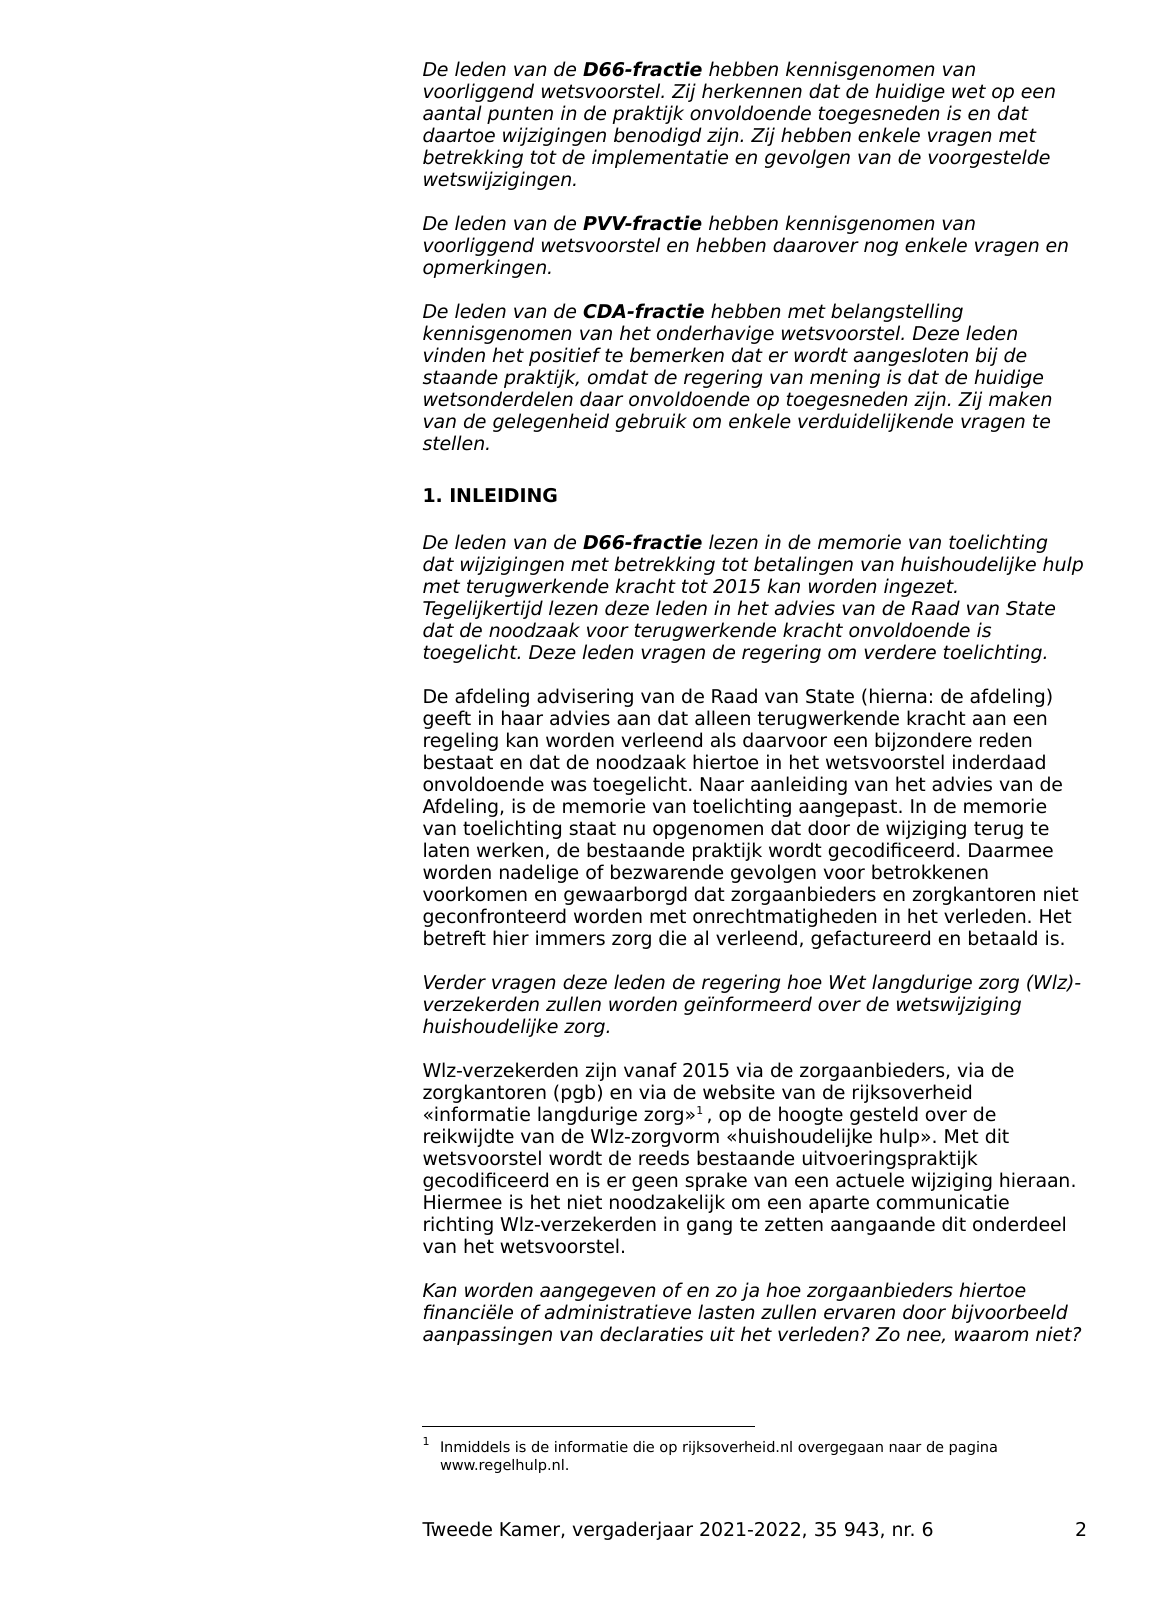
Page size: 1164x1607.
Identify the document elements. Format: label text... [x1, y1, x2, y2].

text Verder vragen deze leden de regering hoe Wet langdurige zorg (Wlz)-verzekerden zullen worden geïnformeerd over de wetswijziging huishoudelijke zorg. [422, 972, 1087, 1038]
text De leden van de D66-fractie lezen in de memorie van toelichting dat wijzigingen met betrekking tot betalingen van huishoudelijke hulp met terugwerkende kracht tot 2015 kan worden ingezet. Tegelijkertijd lezen deze leden in het advies van de Raad van State dat de noodzaak voor terugwerkende kracht onvoldoende is toegelicht. Deze leden vragen de regering om verdere toelichting. [422, 532, 1087, 664]
text De leden van de CDA-fractie hebben met belangstelling kennisgenomen van het onderhavige wetsvoorstel. Deze leden vinden het positief te bemerken dat er wordt aangesloten bij de staande praktijk, omdat de regering van mening is dat de huidige wetsonderdelen daar onvoldoende op toegesneden zijn. Zij maken van de gelegenheid gebruik om enkele verduidelijkende vragen te stellen. [422, 301, 1087, 455]
text Kan worden aangegeven of en zo ja hoe zorgaanbieders hiertoe financiële of administratieve lasten zullen ervaren door bijvoorbeeld aanpassingen van declaraties uit het verleden? Zo nee, waarom niet? [422, 1280, 1087, 1346]
text Inmiddels is de informatie die op rijksoverheid.nl overgegaan naar de pagina www.regelhulp.nl. [422, 1435, 1087, 1474]
text De leden van de D66-fractie hebben kennisgenomen van voorliggend wetsvoorstel. Zij herkennen dat de huidige wet op een aantal punten in de praktijk onvoldoende toegesneden is en dat daartoe wijzigingen benodigd zijn. Zij hebben enkele vragen met betrekking tot de implementatie en gevolgen van de voorgestelde wetswijzigingen. [422, 59, 1087, 191]
text Wlz-verzekerden zijn vanaf 2015 via de zorgaanbieders, via de zorgkantoren (pgb) en via de website van de rijksoverheid «informatie langdurige zorg», op de hoogte gesteld over de reikwijdte van de Wlz-zorgvorm «huishoudelijke hulp». Met dit wetsvoorstel wordt de reeds bestaande uitvoeringspraktijk gecodificeerd en is er geen sprake van een actuele wijziging hieraan. Hiermee is het niet noodzakelijk om een aparte communicatie richting Wlz-verzekerden in gang te zetten aangaande dit onderdeel van het wetsvoorstel. [422, 1060, 1087, 1258]
text De afdeling advisering van de Raad van State (hierna: de afdeling) geeft in haar advies aan dat alleen terugwerkende kracht aan een regeling kan worden verleend als daarvoor een bijzondere reden bestaat en dat de noodzaak hiertoe in het wetsvoorstel inderdaad onvoldoende was toegelicht. Naar aanleiding van het advies van de Afdeling, is de memorie van toelichting aangepast. In de memorie van toelichting staat nu opgenomen dat door de wijziging terug te laten werken, de bestaande praktijk wordt gecodificeerd. Daarmee worden nadelige of bezwarende gevolgen voor betrokkenen voorkomen en gewaarborgd dat zorgaanbieders en zorgkantoren niet geconfronteerd worden met onrechtmatigheden in het verleden. Het betreft hier immers zorg die al verleend, gefactureerd en betaald is. [422, 686, 1087, 950]
subtitle 1. INLEIDING [422, 485, 1087, 507]
text De leden van de PVV-fractie hebben kennisgenomen van voorliggend wetsvoorstel en hebben daarover nog enkele vragen en opmerkingen. [422, 213, 1087, 279]
